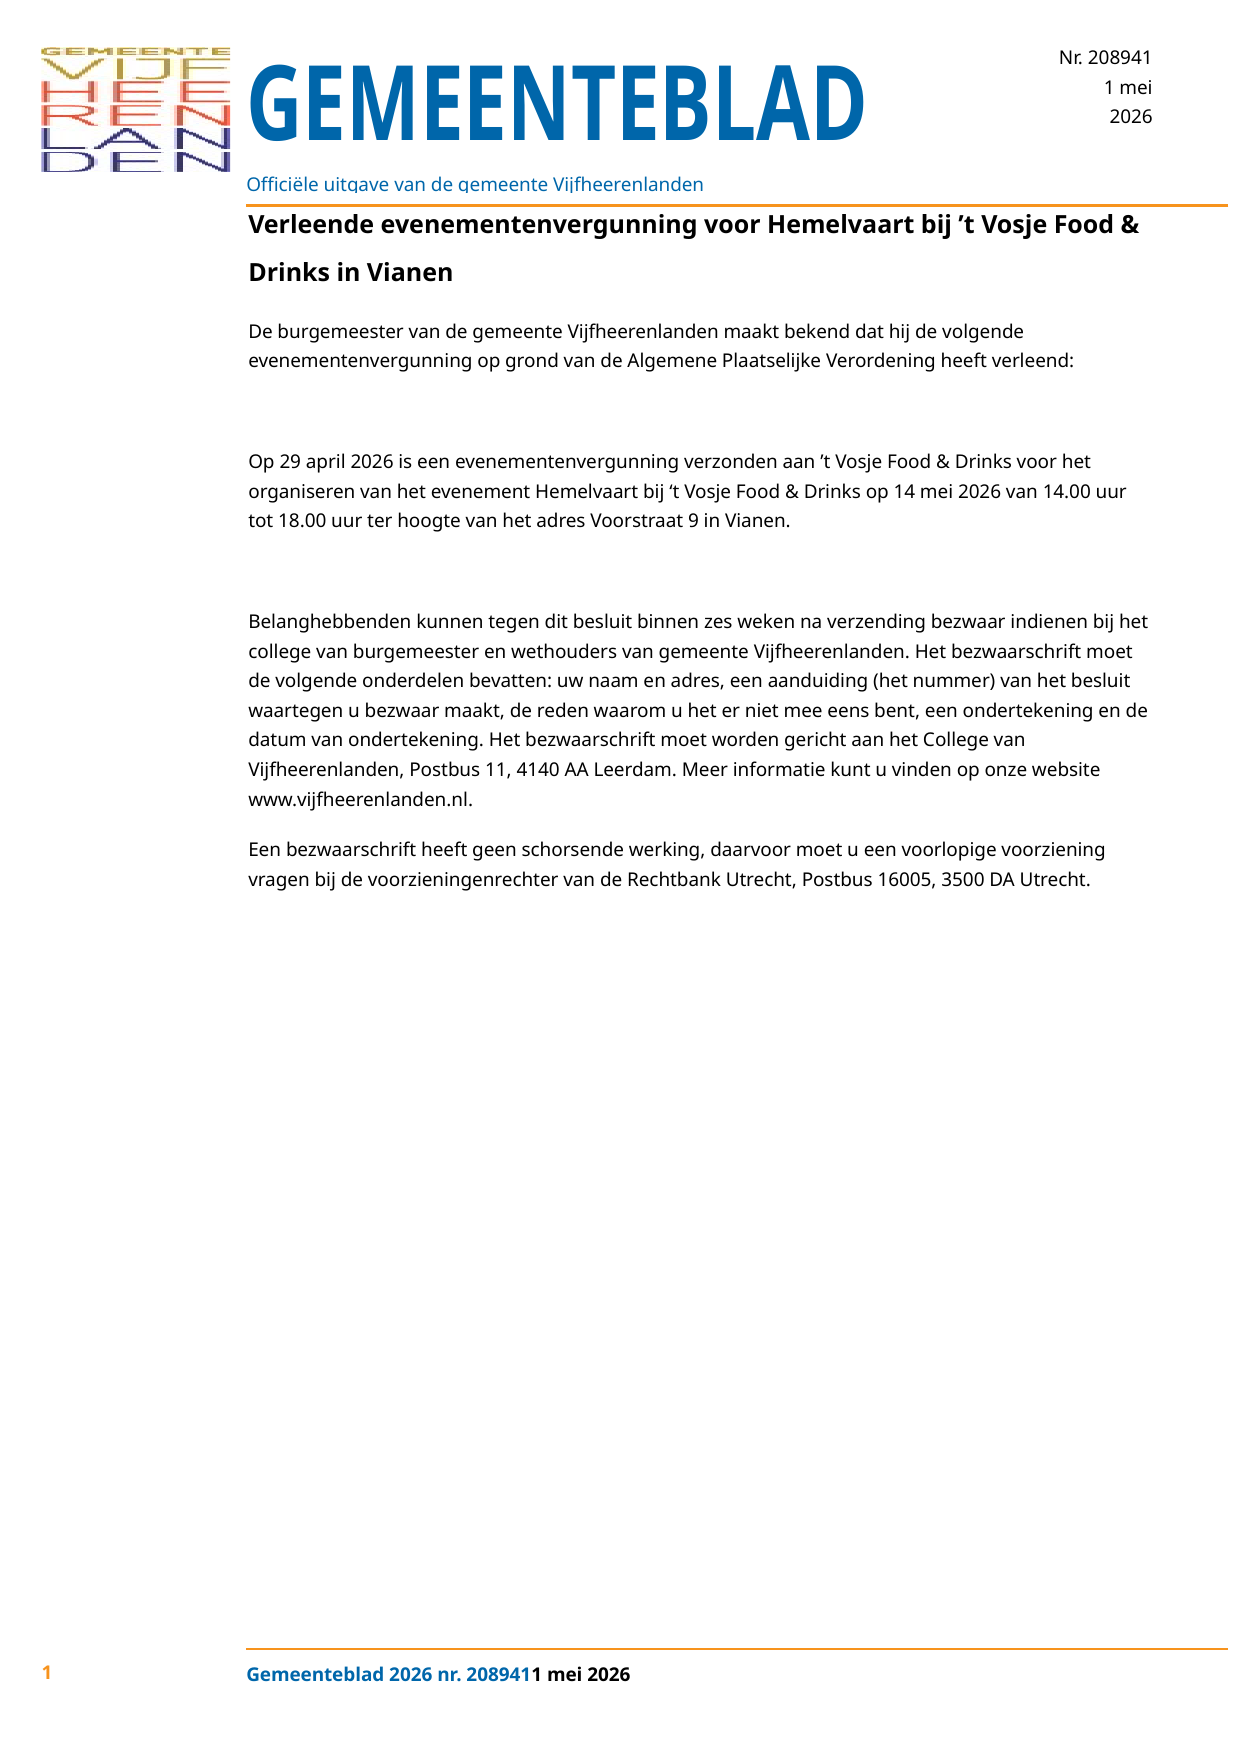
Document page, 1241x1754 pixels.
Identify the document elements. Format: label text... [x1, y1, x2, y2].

text Een bezwaarschrift heeft geen schorsende werking, daarvoor moet u een voorlopige voorziening vragen bij de voorzieningenrechter van de Rechtbank Utrecht, Postbus 16005, 3500 DA Utrecht. [248, 836, 1152, 892]
text Op 29 april 2026 is een evenementenvergunning verzonden aan ’t Vosje Food & Drinks voor het organiseren van het evenement Hemelvaart bij ‘t Vosje Food & Drinks op 14 mei 2026 van 14.00 uur tot 18.00 uur ter hoogte van het adres Voorstraat 9 in Vianen. [248, 448, 1152, 533]
text Belanghebbenden kunnen tegen dit besluit binnen zes weken na verzending bezwaar indienen bij het college van burgemeester en wethouders van gemeente Vijfheerenlanden. Het bezwaarschrift moet de volgende onderdelen bevatten: uw naam en adres, een aanduiding (het nummer) van het besluit waartegen u bezwaar maakt, de reden waarom u het er niet mee eens bent, een ondertekening en de datum van ondertekening. Het bezwaarschrift moet worden gericht aan het College van Vijfheerenlanden, Postbus 11, 4140 AA Leerdam. Meer informatie kunt u vinden op onze website www.vijfheerenlanden.nl. [248, 608, 1152, 812]
text De burgemeester van de gemeente Vijfheerenlanden maakt bekend dat hij de volgende evenementenvergunning op grond van de Algemene Plaatselijke Verordening heeft verleend: [248, 318, 1152, 373]
picture [41, 47, 231, 172]
text Verleende evenementenvergunning voor Hemelvaart bij ’t Vosje Food & Drinks in Vianen [248, 207, 1152, 288]
